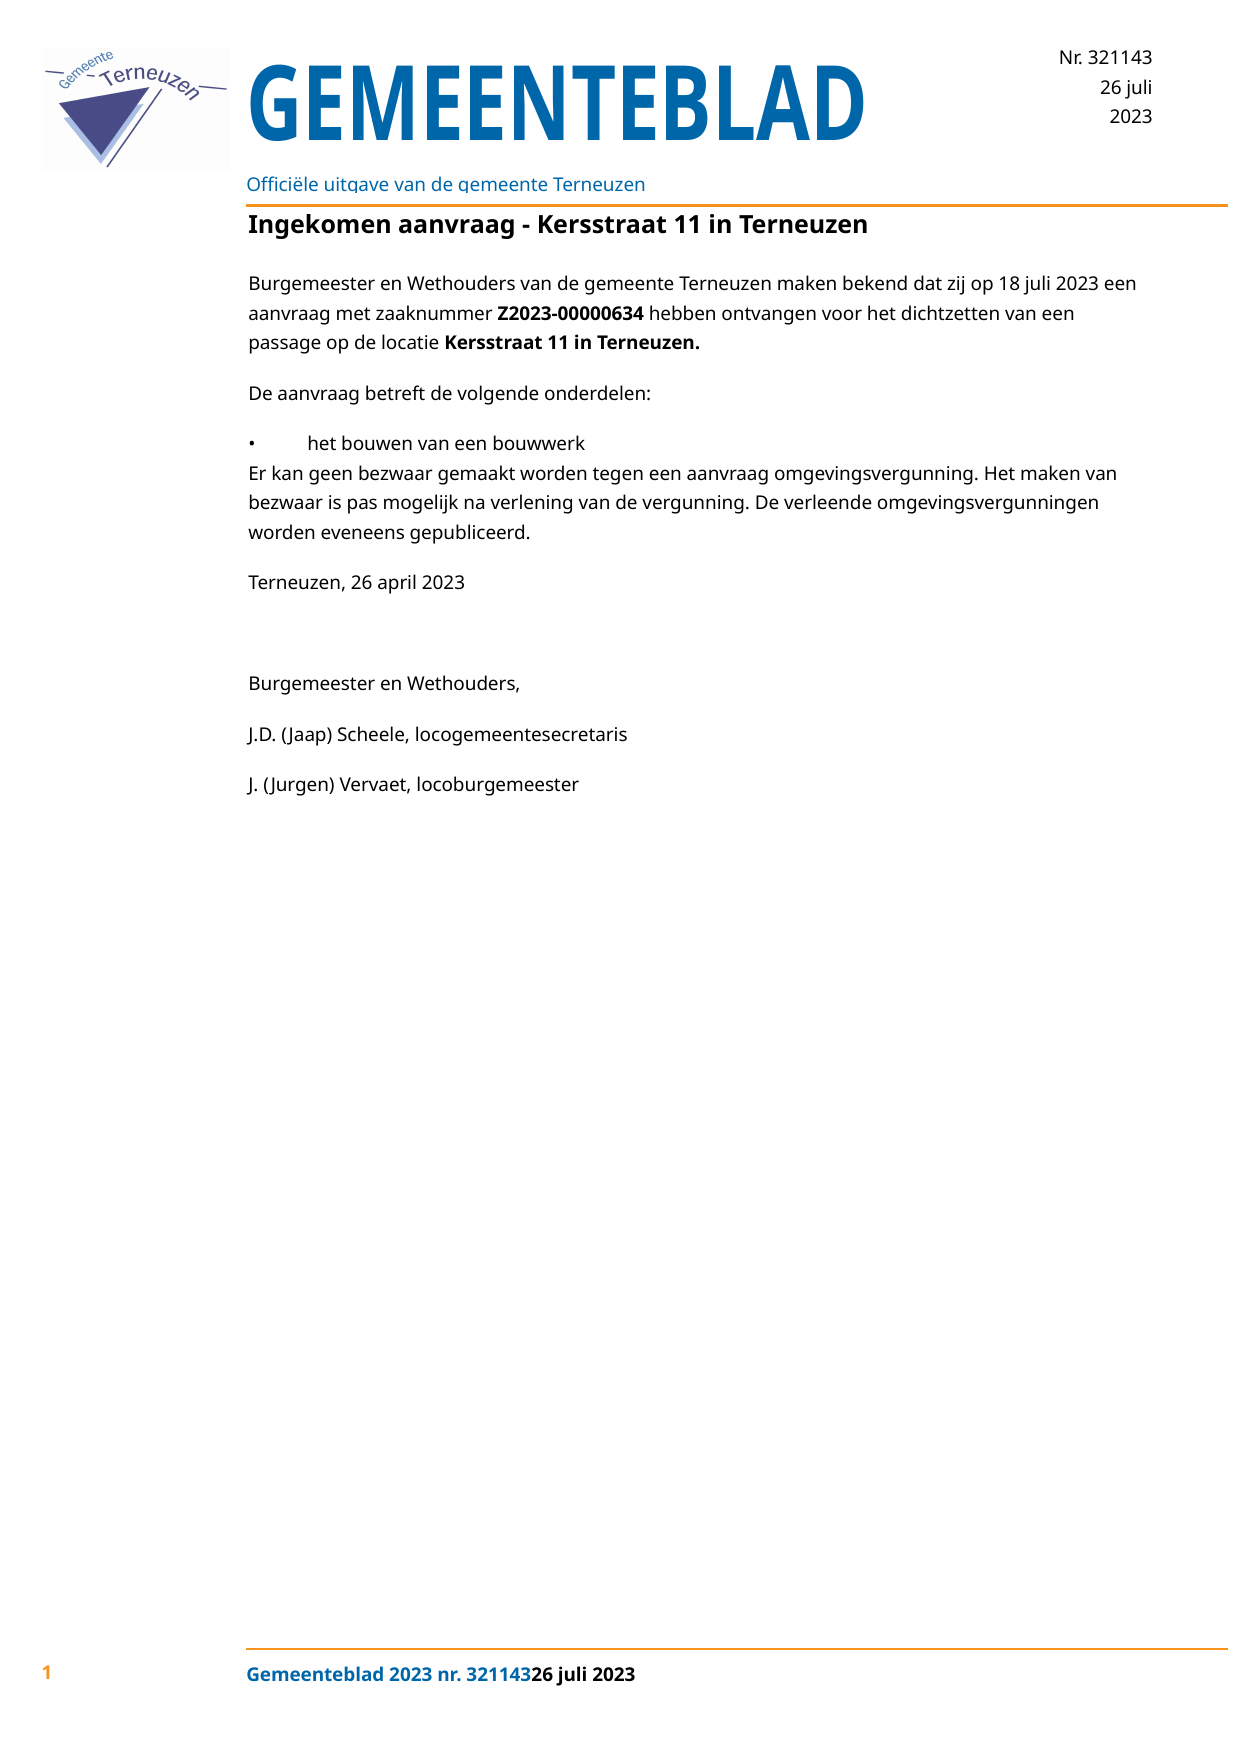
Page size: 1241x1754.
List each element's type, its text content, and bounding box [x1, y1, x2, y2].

text J.D. (Jaap) Scheele, locogemeentesecretaris [248, 721, 1152, 746]
text Er kan geen bezwaar gemaakt worden tegen een aanvraag omgevingsvergunning. Het maken van bezwaar is pas mogelijk na verlening van de vergunning. De verleende omgevingsvergunningen worden eveneens gepubliceerd. [248, 460, 1152, 545]
text Ingekomen aanvraag - Kersstraat 11 in Terneuzen [248, 207, 1152, 241]
picture [41, 47, 231, 172]
list het bouwen van een bouwwerk [248, 430, 1152, 456]
text Burgemeester en Wethouders van de gemeente Terneuzen maken bekend dat zij op 18 juli 2023 een aanvraag met zaaknummer Z2023-00000634 hebben ontvangen voor het dichtzetten van een passage op de locatie Kersstraat 11 in Terneuzen. [248, 270, 1152, 355]
text Burgemeester en Wethouders, [248, 670, 1152, 696]
text Terneuzen, 26 april 2023 [248, 569, 1152, 595]
text J. (Jurgen) Vervaet, locoburgemeester [248, 771, 1152, 797]
text De aanvraag betreft de volgende onderdelen: [248, 380, 1152, 406]
